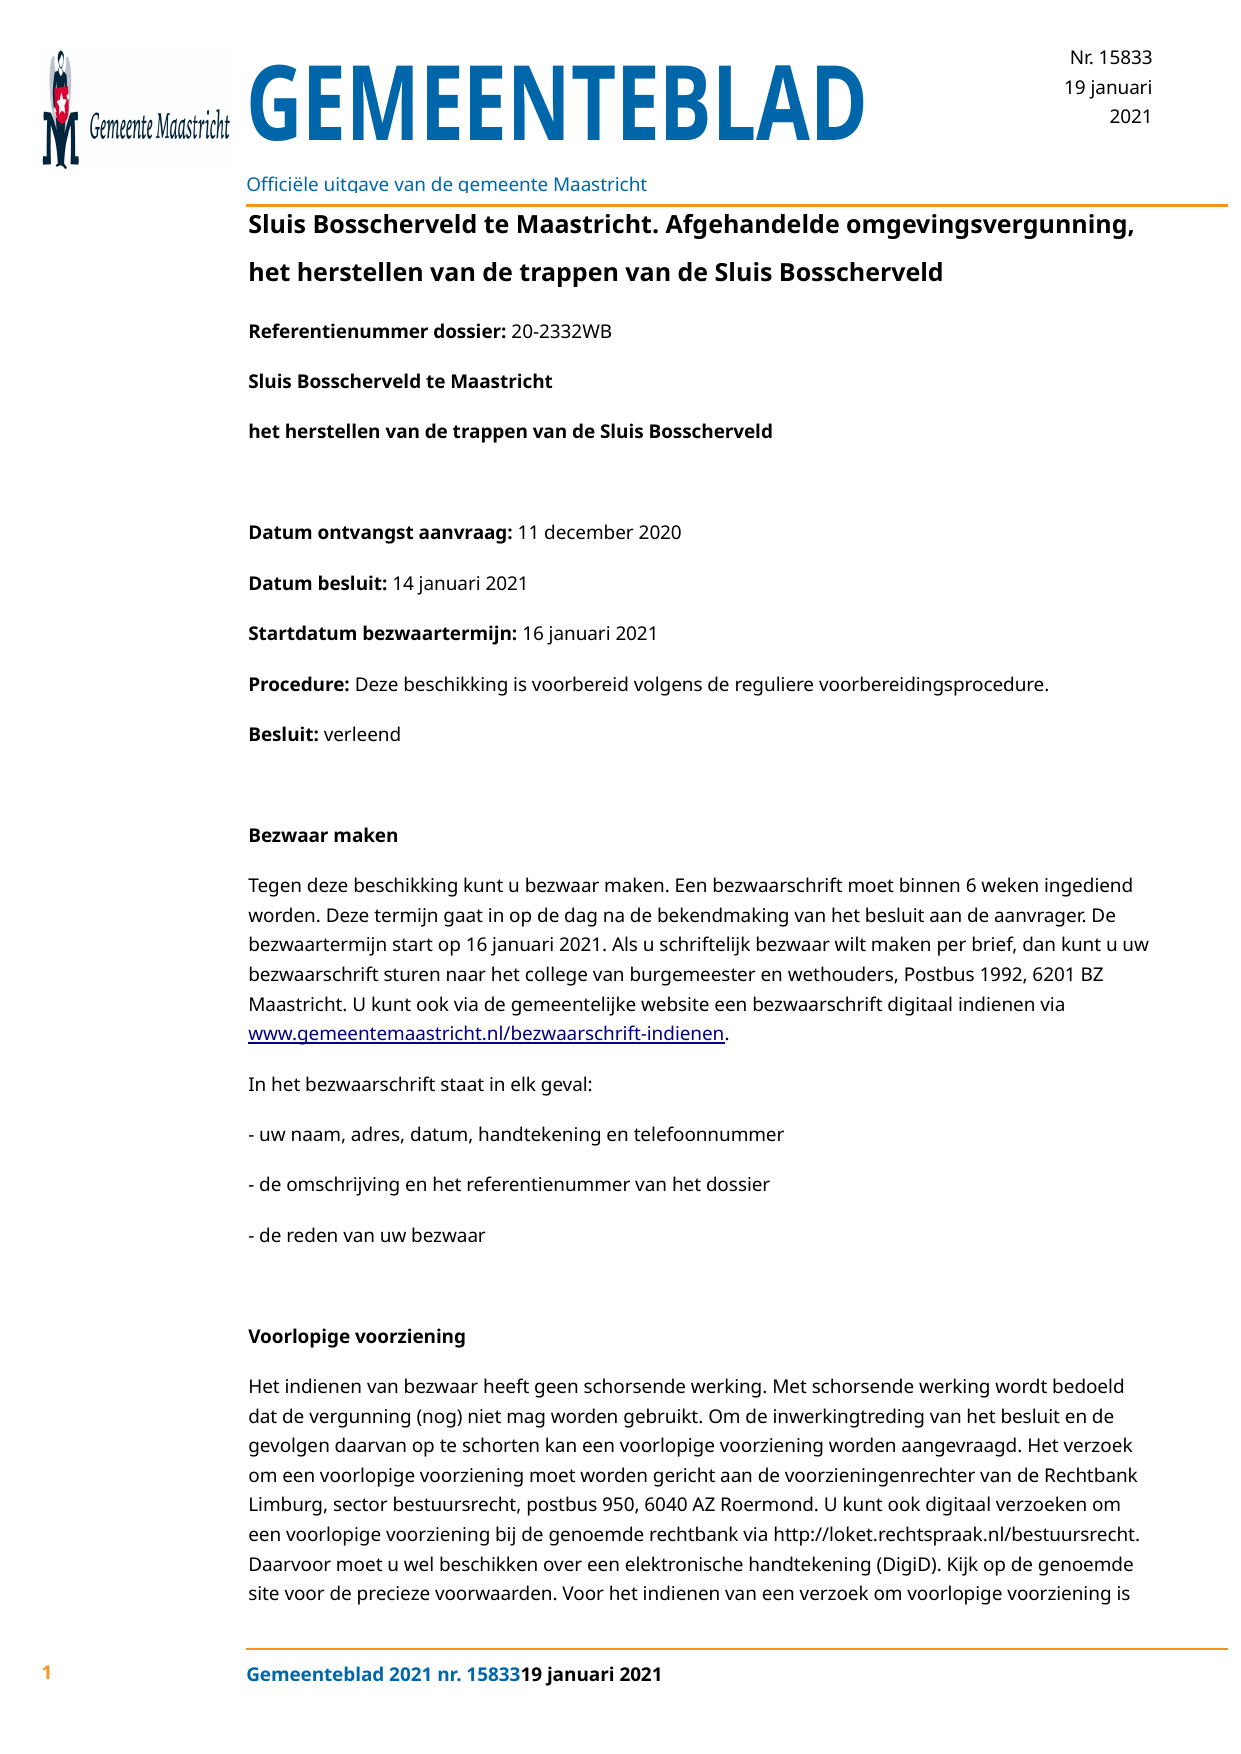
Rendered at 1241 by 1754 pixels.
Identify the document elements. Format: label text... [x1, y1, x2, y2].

text Besluit: verleend [248, 721, 1152, 747]
text Tegen deze beschikking kunt u bezwaar maken. Een bezwaarschrift moet binnen 6 weken ingediend worden. Deze termijn gaat in op de dag na de bekendmaking van het besluit aan de aanvrager. De bezwaartermijn start op 16 januari 2021. Als u schriftelijk bezwaar wilt maken per brief, dan kunt u uw bezwaarschrift sturen naar het college van burgemeester en wethouders, Postbus 1992, 6201 BZ Maastricht. U kunt ook via de gemeentelijke website een bezwaarschrift digitaal indienen via www.gemeentemaastricht.nl/bezwaarschrift-indienen. [248, 872, 1152, 1046]
text In het bezwaarschrift staat in elk geval: [248, 1071, 1152, 1097]
text Startdatum bezwaartermijn: 16 januari 2021 [248, 620, 1152, 646]
text Referentienummer dossier: 20-2332WB [248, 318, 1152, 344]
text Procedure: Deze beschikking is voorbereid volgens de reguliere voorbereidingsprocedure. [248, 671, 1152, 697]
text - de omschrijving en het referentienummer van het dossier [248, 1172, 1152, 1197]
text Sluis Bosscherveld te Maastricht. Afgehandelde omgevingsvergunning, het herstellen van de trappen van de Sluis Bosscherveld [248, 207, 1152, 288]
text Bezwaar maken [248, 822, 1152, 848]
picture [41, 47, 231, 172]
text Datum ontvangst aanvraag: 11 december 2020 [248, 519, 1152, 545]
text Sluis Bosscherveld te Maastricht [248, 368, 1152, 394]
text het herstellen van de trappen van de Sluis Bosscherveld [248, 419, 1152, 444]
text Datum besluit: 14 januari 2021 [248, 570, 1152, 596]
text - uw naam, adres, datum, handtekening en telefoonnummer [248, 1121, 1152, 1147]
text Het indienen van bezwaar heeft geen schorsende werking. Met schorsende werking wordt bedoeld dat de vergunning (nog) niet mag worden gebruikt. Om de inwerkingtreding van het besluit en de gevolgen daarvan op te schorten kan een voorlopige voorziening worden aangevraagd. Het verzoek om een voorlopige voorziening moet worden gericht aan de voorzieningenrechter van de Rechtbank Limburg, sector bestuursrecht, postbus 950, 6040 AZ Roermond. U kunt ook digitaal verzoeken om een voorlopige voorziening bij de genoemde rechtbank via http://loket.rechtspraak.nl/bestuursrecht. Daarvoor moet u wel beschikken over een elektronische handtekening (DigiD). Kijk op de genoemde site voor de precieze voorwaarden. Voor het indienen van een verzoek om voorlopige voorziening is [248, 1373, 1152, 1606]
text - de reden van uw bezwaar [248, 1222, 1152, 1248]
text Voorlopige voorziening [248, 1323, 1152, 1349]
